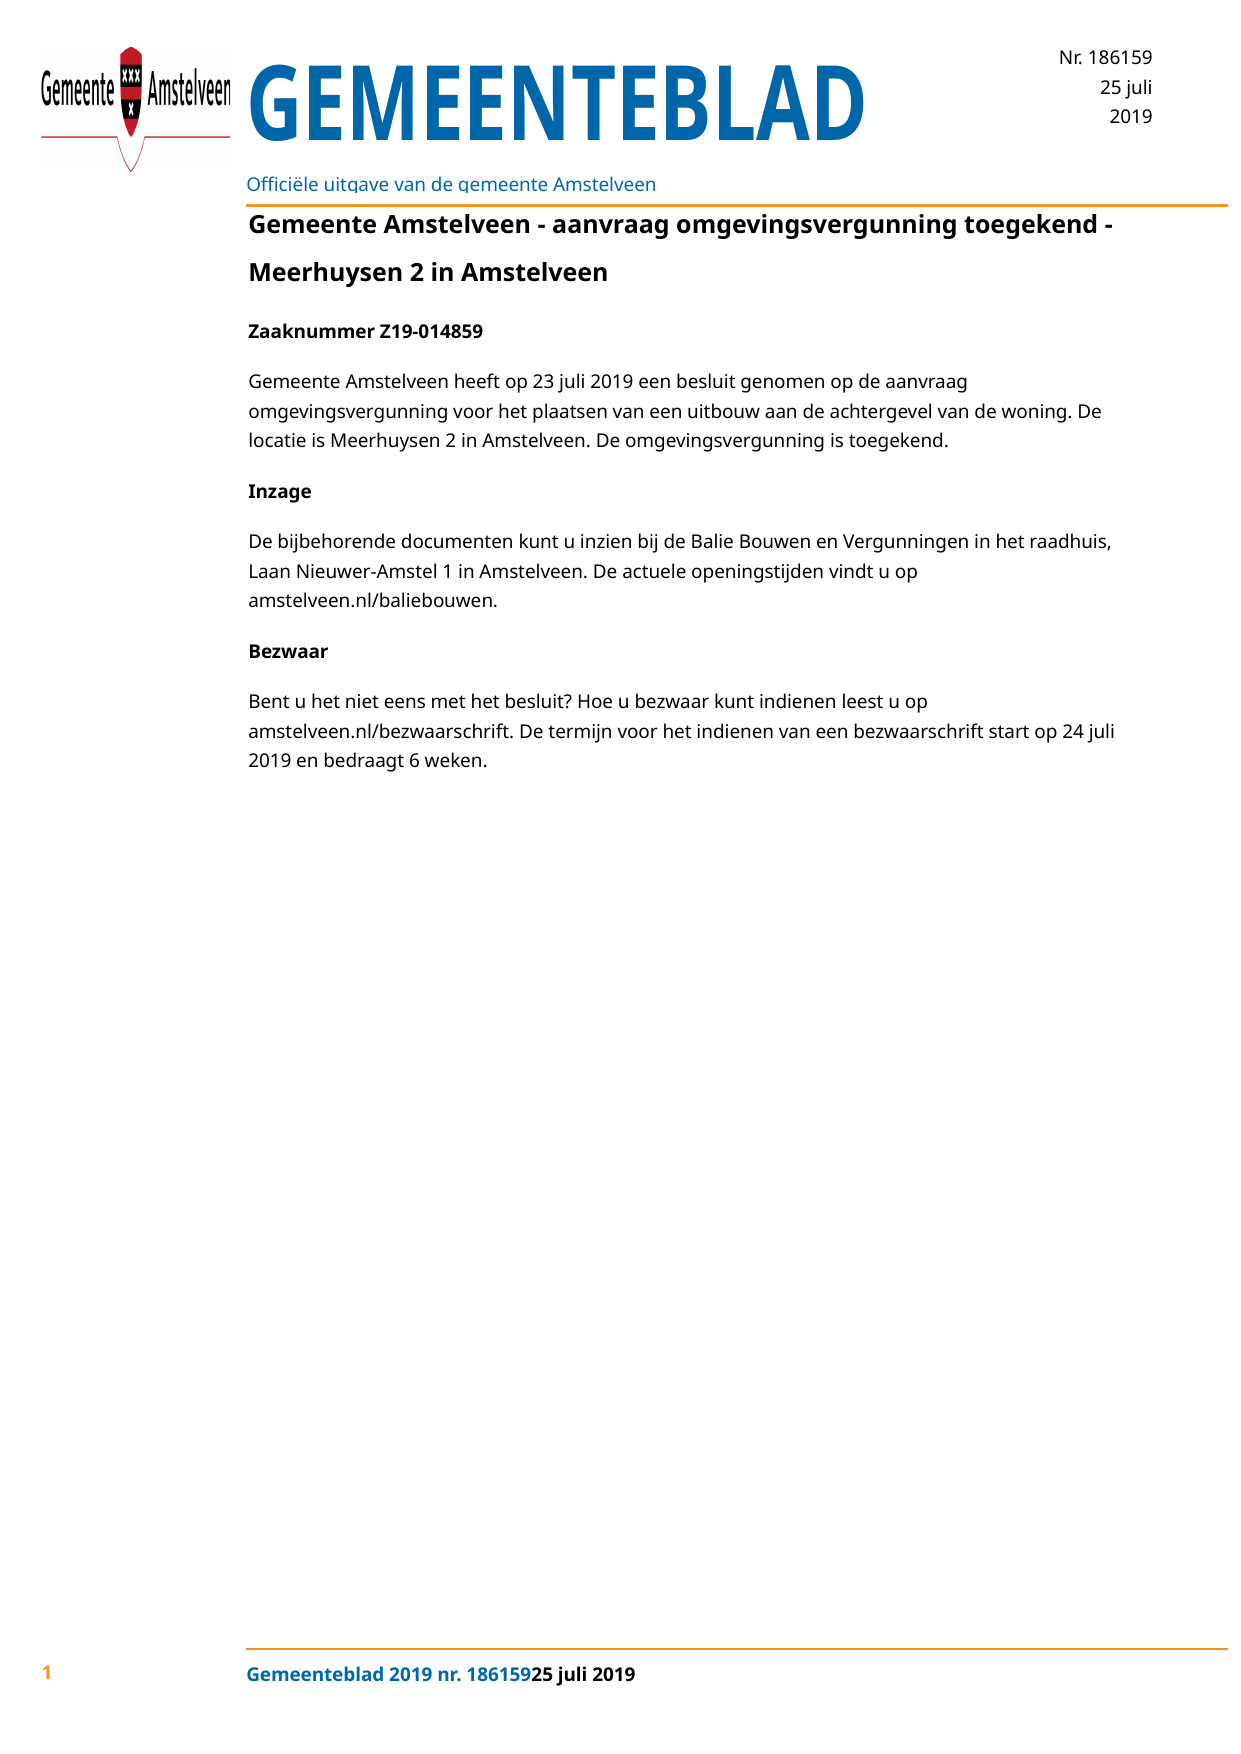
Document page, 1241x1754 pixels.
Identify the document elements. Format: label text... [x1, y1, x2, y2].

text Inzage [248, 478, 1152, 504]
text Bent u het niet eens met het besluit? Hoe u bezwaar kunt indienen leest u op amstelveen.nl/bezwaarschrift. De termijn voor het indienen van een bezwaarschrift start op 24 juli 2019 en bedraagt 6 weken. [248, 688, 1152, 773]
text Gemeente Amstelveen - aanvraag omgevingsvergunning toegekend - Meerhuysen 2 in Amstelveen [248, 207, 1152, 288]
text De bijbehorende documenten kunt u inzien bij de Balie Bouwen en Vergunningen in het raadhuis, Laan Nieuwer-Amstel 1 in Amstelveen. De actuele openingstijden vindt u op amstelveen.nl/baliebouwen. [248, 528, 1152, 613]
text Gemeente Amstelveen heeft op 23 juli 2019 een besluit genomen op de aanvraag omgevingsvergunning voor het plaatsen van een uitbouw aan de achtergevel van de woning. De locatie is Meerhuysen 2 in Amstelveen. De omgevingsvergunning is toegekend. [248, 368, 1152, 453]
text Zaaknummer Z19-014859 [248, 318, 1152, 344]
text Bezwaar [248, 638, 1152, 664]
picture [41, 47, 231, 172]
